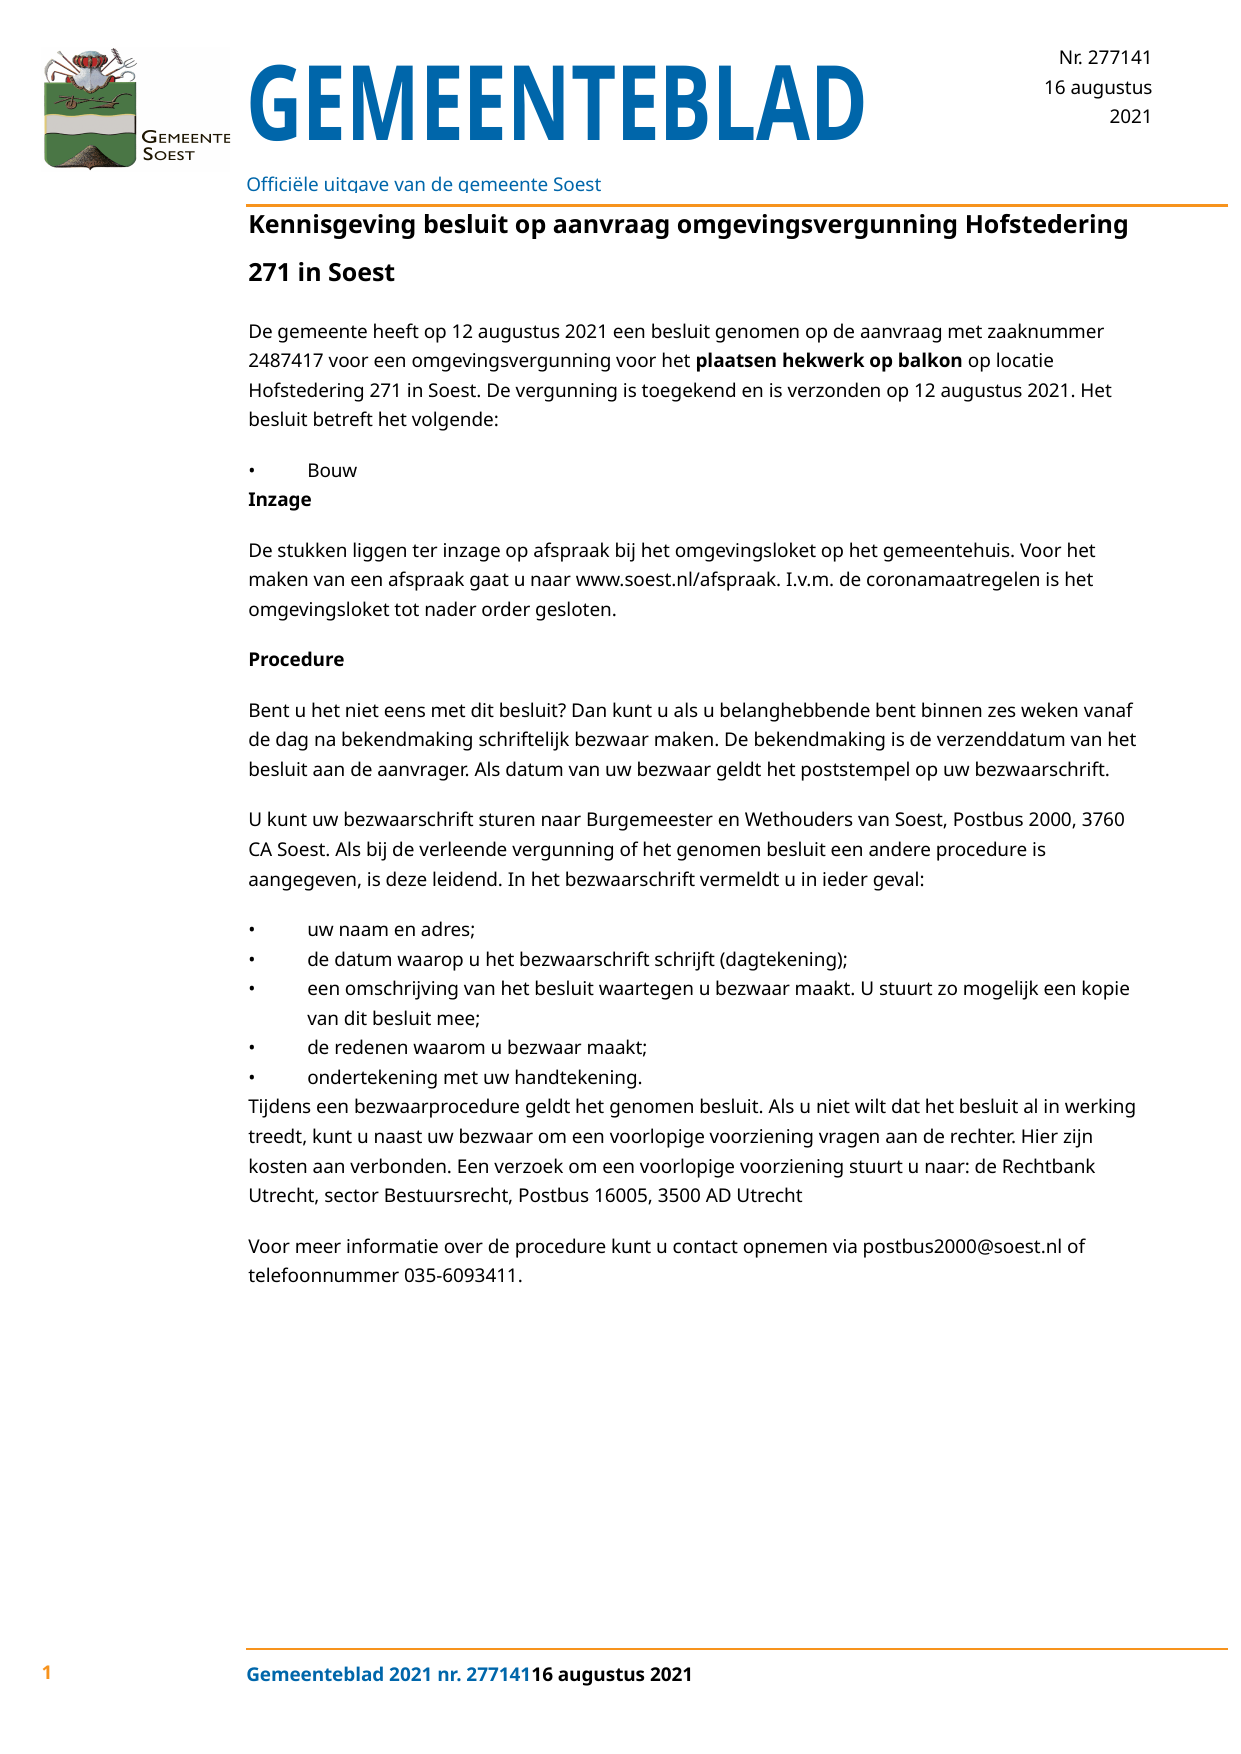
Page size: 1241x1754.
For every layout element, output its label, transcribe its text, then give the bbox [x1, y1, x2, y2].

text De stukken liggen ter inzage op afspraak bij het omgevingsloket op het gemeentehuis. Voor het maken van een afspraak gaat u naar www.soest.nl/afspraak. I.v.m. de coronamaatregelen is het omgevingsloket tot nader order gesloten. [248, 537, 1152, 622]
picture [41, 47, 231, 172]
text Tijdens een bezwaarprocedure geldt het genomen besluit. Als u niet wilt dat het besluit al in werking treedt, kunt u naast uw bezwaar om een voorlopige voorziening vragen aan de rechter. Hier zijn kosten aan verbonden. Een verzoek om een voorlopige voorziening stuurt u naar: de Rechtbank Utrecht, sector Bestuursrecht, Postbus 16005, 3500 AD Utrecht [248, 1094, 1152, 1208]
text U kunt uw bezwaarschrift sturen naar Burgemeester en Wethouders van Soest, Postbus 2000, 3760 CA Soest. Als bij de verleende vergunning of het genomen besluit een andere procedure is aangegeven, is deze leidend. In het bezwaarschrift vermeldt u in ieder geval: [248, 807, 1152, 892]
text Procedure [248, 647, 1152, 672]
list een omschrijving van het besluit waartegen u bezwaar maakt. U stuurt zo mogelijk een kopie van dit besluit mee; [248, 975, 1152, 1031]
list de datum waarop u het bezwaarschrift schrijft (dagtekening); [248, 946, 1152, 972]
list Bouw [248, 457, 1152, 483]
list de redenen waarom u bezwaar maakt; [248, 1034, 1152, 1060]
text Voor meer informatie over de procedure kunt u contact opnemen via postbus2000@soest.nl of telefoonnummer 035-6093411. [248, 1233, 1152, 1288]
text Inzage [248, 487, 1152, 512]
text Bent u het niet eens met dit besluit? Dan kunt u als u belanghebbende bent binnen zes weken vanaf de dag na bekendmaking schriftelijk bezwaar maken. De bekendmaking is de verzenddatum van het besluit aan de aanvrager. Als datum van uw bezwaar geldt het poststempel op uw bezwaarschrift. [248, 697, 1152, 782]
list ondertekening met uw handtekening. [248, 1064, 1152, 1090]
text Kennisgeving besluit op aanvraag omgevingsvergunning Hofstedering 271 in Soest [248, 207, 1152, 288]
text De gemeente heeft op 12 augustus 2021 een besluit genomen op de aanvraag met zaaknummer 2487417 voor een omgevingsvergunning voor het plaatsen hekwerk op balkon op locatie Hofstedering 271 in Soest. De vergunning is toegekend en is verzonden op 12 augustus 2021. Het besluit betreft het volgende: [248, 318, 1152, 432]
list uw naam en adres; [248, 916, 1152, 942]
